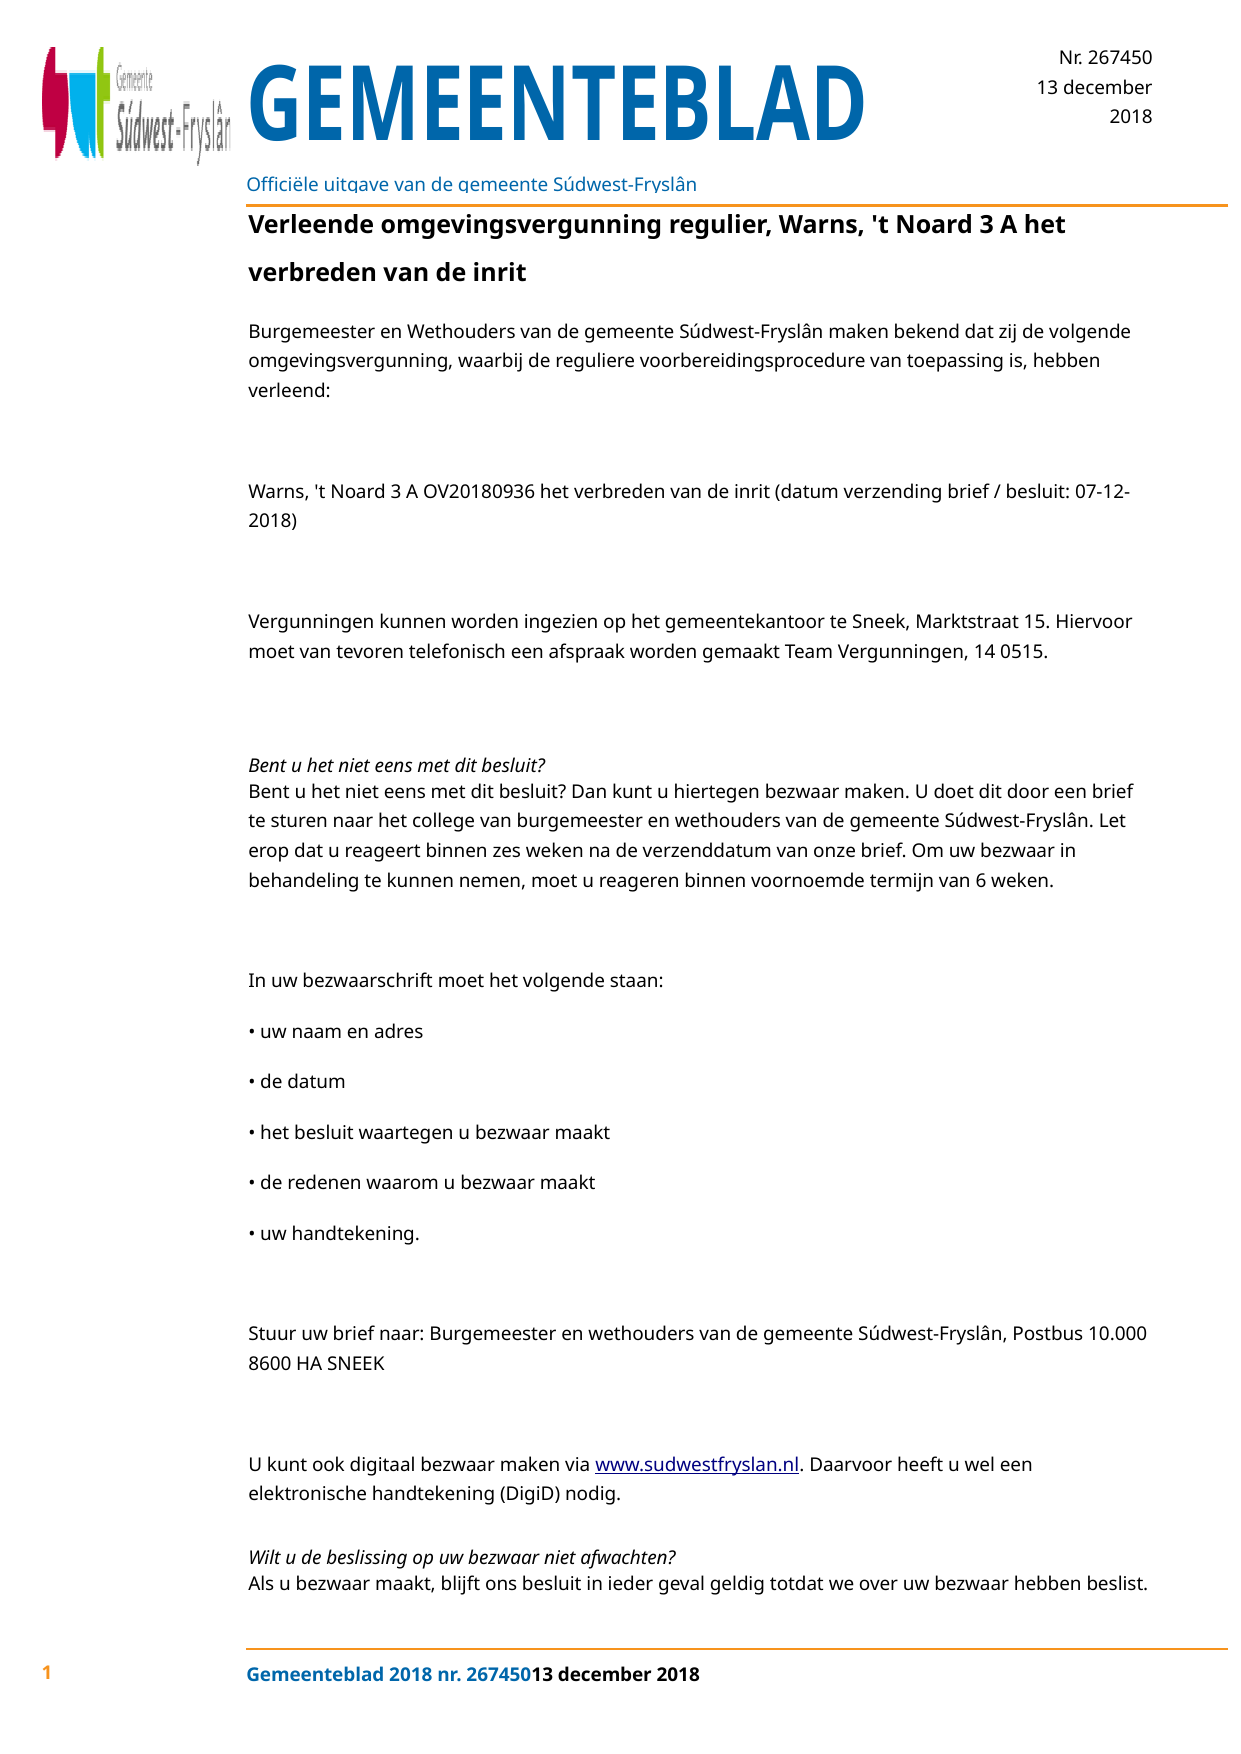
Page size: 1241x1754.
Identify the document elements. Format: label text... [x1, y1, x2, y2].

picture [41, 47, 231, 172]
text Wilt u de beslissing op uw bezwaar niet afwachten? [248, 1544, 1152, 1570]
text • uw naam en adres [248, 1018, 1152, 1044]
text • de redenen waarom u bezwaar maakt [248, 1169, 1152, 1195]
text U kunt ook digitaal bezwaar maken via www.sudwestfryslan.nl. Daarvoor heeft u wel een elektronische handtekening (DigiD) nodig. [248, 1451, 1152, 1506]
text In uw bezwaarschrift moet het volgende staan: [248, 968, 1152, 993]
text Als u bezwaar maakt, blijft ons besluit in ieder geval geldig totdat we over uw bezwaar hebben beslist. [248, 1570, 1152, 1596]
text Bent u het niet eens met dit besluit? [248, 752, 1152, 778]
text Warns, 't Noard 3 A OV20180936 het verbreden van de inrit (datum verzending brief / besluit: 07-12-2018) [248, 478, 1152, 533]
text Bent u het niet eens met dit besluit? Dan kunt u hiertegen bezwaar maken. U doet dit door een brief te sturen naar het college van burgemeester en wethouders van de gemeente Súdwest-Fryslân. Let erop dat u reageert binnen zes weken na de verzenddatum van onze brief. Om uw bezwaar in behandeling te kunnen nemen, moet u reageren binnen voornoemde termijn van 6 weken. [248, 778, 1152, 892]
text Verleende omgevingsvergunning regulier, Warns, 't Noard 3 A het verbreden van de inrit [248, 207, 1152, 288]
text • de datum [248, 1068, 1152, 1094]
text Stuur uw brief naar: Burgemeester en wethouders van de gemeente Súdwest-Fryslân, Postbus 10.000 8600 HA SNEEK [248, 1321, 1152, 1376]
text • het besluit waartegen u bezwaar maakt [248, 1119, 1152, 1144]
text • uw handtekening. [248, 1220, 1152, 1245]
text Vergunningen kunnen worden ingezien op het gemeentekantoor te Sneek, Marktstraat 15. Hiervoor moet van tevoren telefonisch een afspraak worden gemaakt Team Vergunningen, 14 0515. [248, 608, 1152, 664]
text Burgemeester en Wethouders van de gemeente Súdwest-Fryslân maken bekend dat zij de volgende omgevingsvergunning, waarbij de reguliere voorbereidingsprocedure van toepassing is, hebben verleend: [248, 318, 1152, 403]
